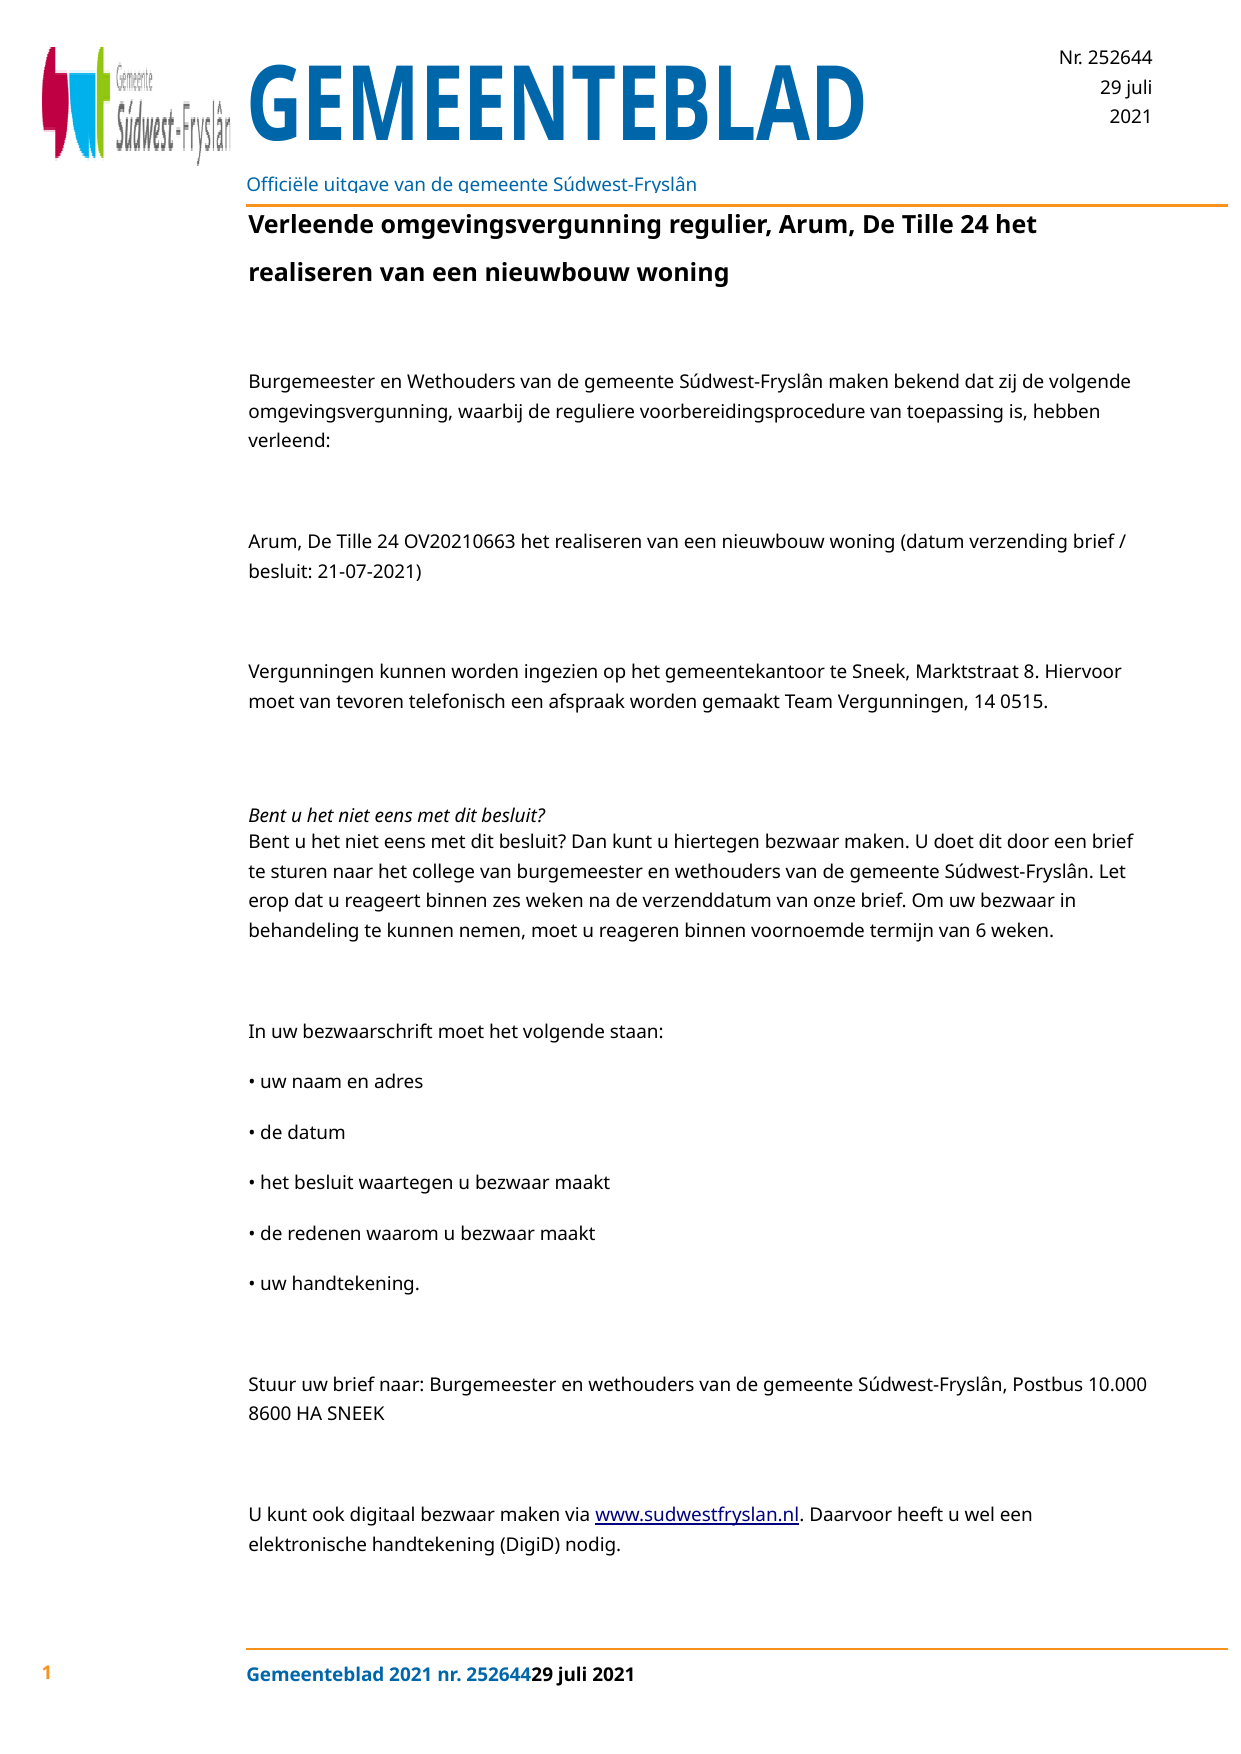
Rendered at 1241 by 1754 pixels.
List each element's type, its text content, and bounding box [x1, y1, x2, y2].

text Burgemeester en Wethouders van de gemeente Súdwest-Fryslân maken bekend dat zij de volgende omgevingsvergunning, waarbij de reguliere voorbereidingsprocedure van toepassing is, hebben verleend: [248, 368, 1152, 453]
text • het besluit waartegen u bezwaar maakt [248, 1169, 1152, 1195]
picture [41, 47, 231, 172]
text Stuur uw brief naar: Burgemeester en wethouders van de gemeente Súdwest-Fryslân, Postbus 10.000 8600 HA SNEEK [248, 1371, 1152, 1426]
text Bent u het niet eens met dit besluit? Dan kunt u hiertegen bezwaar maken. U doet dit door een brief te sturen naar het college van burgemeester en wethouders van de gemeente Súdwest-Fryslân. Let erop dat u reageert binnen zes weken na de verzenddatum van onze brief. Om uw bezwaar in behandeling te kunnen nemen, moet u reageren binnen voornoemde termijn van 6 weken. [248, 828, 1152, 943]
text In uw bezwaarschrift moet het volgende staan: [248, 1018, 1152, 1044]
text Verleende omgevingsvergunning regulier, Arum, De Tille 24 het realiseren van een nieuwbouw woning [248, 207, 1152, 288]
text Bent u het niet eens met dit besluit? [248, 803, 1152, 828]
text U kunt ook digitaal bezwaar maken via www.sudwestfryslan.nl. Daarvoor heeft u wel een elektronische handtekening (DigiD) nodig. [248, 1501, 1152, 1557]
text Arum, De Tille 24 OV20210663 het realiseren van een nieuwbouw woning (datum verzending brief / besluit: 21-07-2021) [248, 528, 1152, 584]
text • uw handtekening. [248, 1270, 1152, 1296]
text • de redenen waarom u bezwaar maakt [248, 1220, 1152, 1245]
text • de datum [248, 1119, 1152, 1144]
text Vergunningen kunnen worden ingezien op het gemeentekantoor te Sneek, Marktstraat 8. Hiervoor moet van tevoren telefonisch een afspraak worden gemaakt Team Vergunningen, 14 0515. [248, 659, 1152, 714]
text • uw naam en adres [248, 1068, 1152, 1094]
